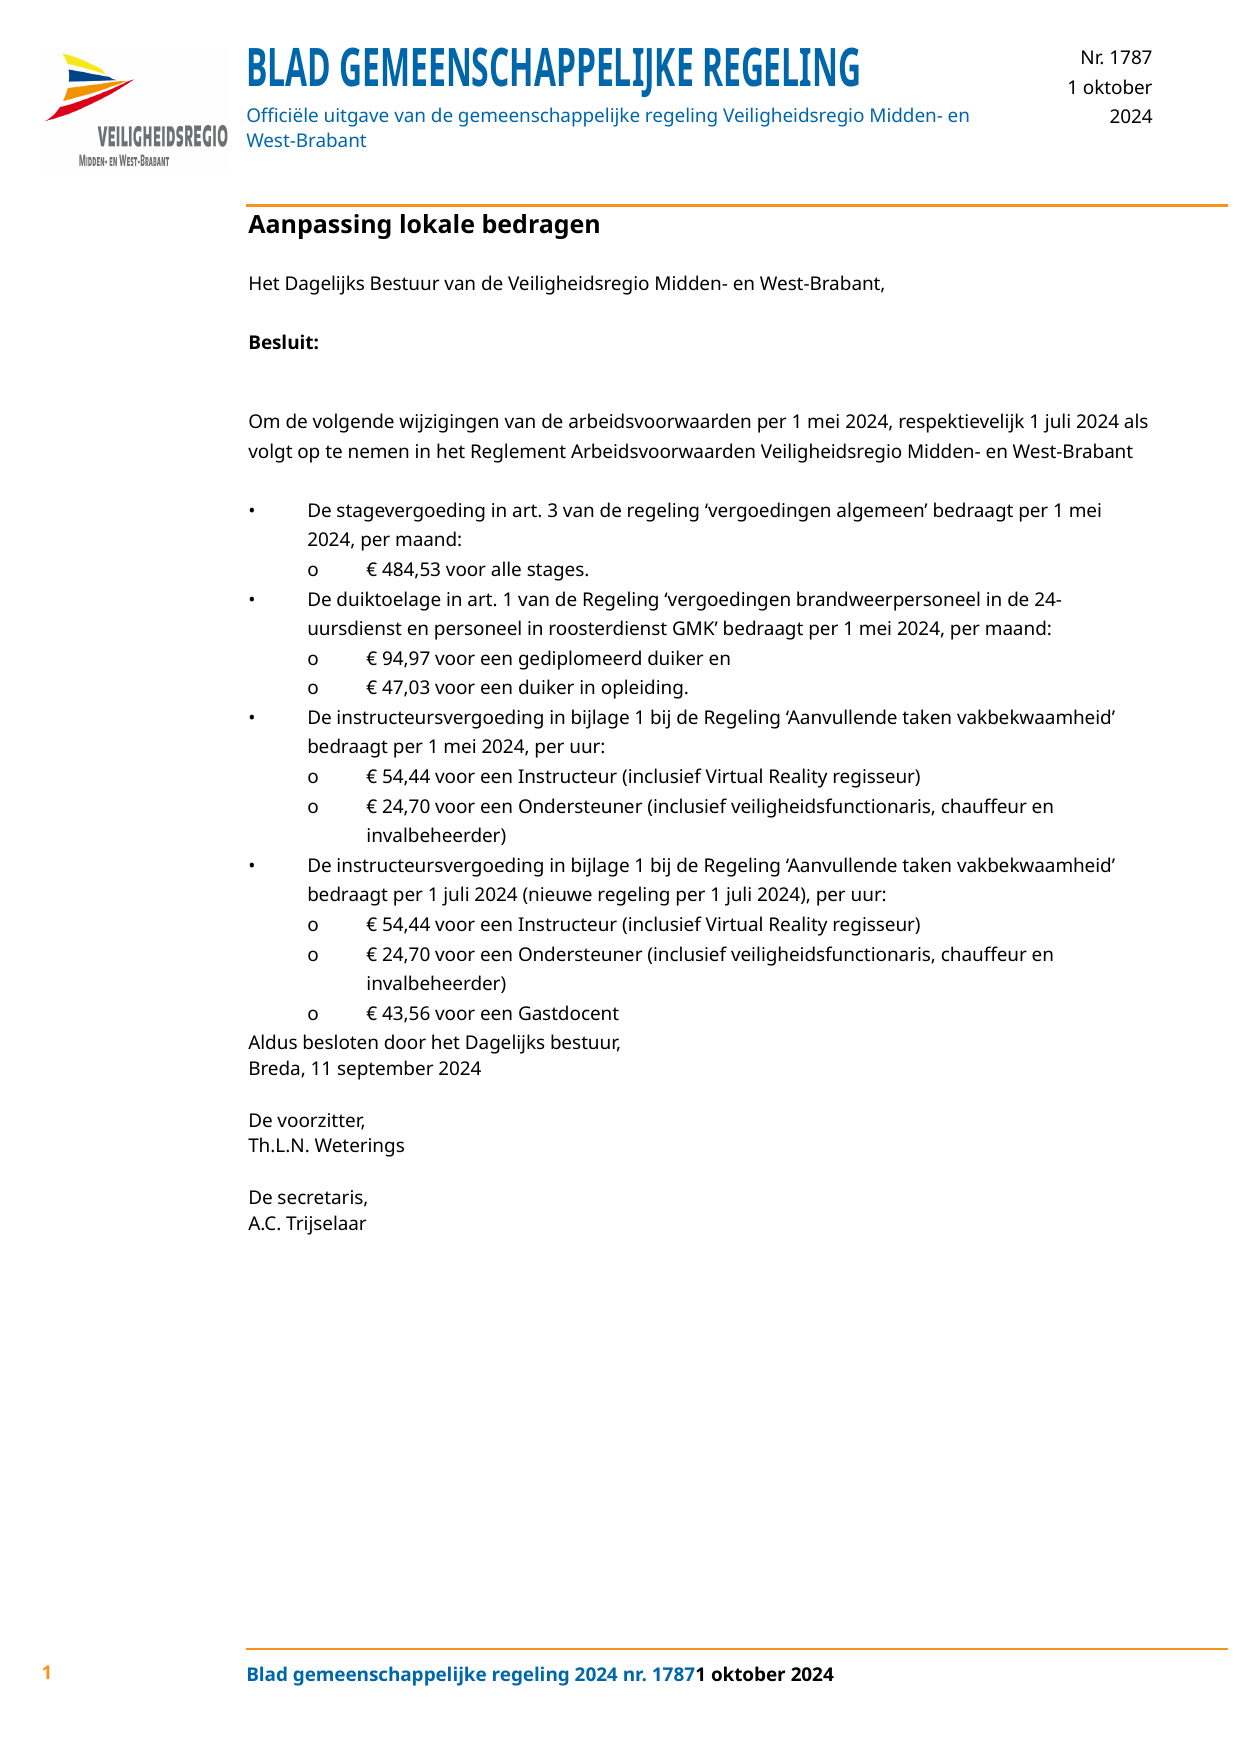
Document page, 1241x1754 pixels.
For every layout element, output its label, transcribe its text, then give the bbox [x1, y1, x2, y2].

text Breda, 11 september 2024 [248, 1055, 1152, 1081]
list € 47,03 voor een duiker in opleiding. [307, 674, 1152, 700]
list De instructeursvergoeding in bijlage 1 bij de Regeling ‘Aanvullende taken vakbekwaamheid’ bedraagt per 1 mei 2024, per uur: [248, 704, 1152, 759]
text Aldus besloten door het Dagelijks bestuur, [248, 1029, 1152, 1055]
text De voorzitter, [248, 1107, 1152, 1132]
list De stagevergoeding in art. 3 van de regeling ‘vergoedingen algemeen’ bedraagt per 1 mei 2024, per maand: [248, 497, 1152, 552]
text Om de volgende wijzigingen van de arbeidsvoorwaarden per 1 mei 2024, respektievelijk 1 juli 2024 als volgt op te nemen in het Reglement Arbeidsvoorwaarden Veiligheidsregio Midden- en West-Brabant [248, 408, 1152, 464]
list € 484,53 voor alle stages. [307, 556, 1152, 582]
text A.C. Trijselaar [248, 1210, 1152, 1235]
text Het Dagelijks Bestuur van de Veiligheidsregio Midden- en West-Brabant, [248, 270, 1152, 296]
text Th.L.N. Weterings [248, 1132, 1152, 1158]
list € 54,44 voor een Instructeur (inclusief Virtual Reality regisseur) [307, 911, 1152, 937]
list € 54,44 voor een Instructeur (inclusief Virtual Reality regisseur) [307, 763, 1152, 789]
list € 94,97 voor een gediplomeerd duiker en [307, 645, 1152, 671]
text Aanpassing lokale bedragen [248, 207, 1152, 241]
list € 24,70 voor een Ondersteuner (inclusief veiligheidsfunctionaris, chauffeur en invalbeheerder) [307, 793, 1152, 848]
text De secretaris, [248, 1184, 1152, 1210]
list € 24,70 voor een Ondersteuner (inclusief veiligheidsfunctionaris, chauffeur en invalbeheerder) [307, 941, 1152, 996]
text Besluit: [248, 329, 1152, 355]
list De instructeursvergoeding in bijlage 1 bij de Regeling ‘Aanvullende taken vakbekwaamheid’ bedraagt per 1 juli 2024 (nieuwe regeling per 1 juli 2024), per uur: [248, 852, 1152, 907]
picture [41, 47, 231, 172]
list De duiktoelage in art. 1 van de Regeling ‘vergoedingen brandweerpersoneel in de 24-uursdienst en personeel in roosterdienst GMK’ bedraagt per 1 mei 2024, per maand: [248, 586, 1152, 641]
list € 43,56 voor een Gastdocent [307, 1000, 1152, 1026]
